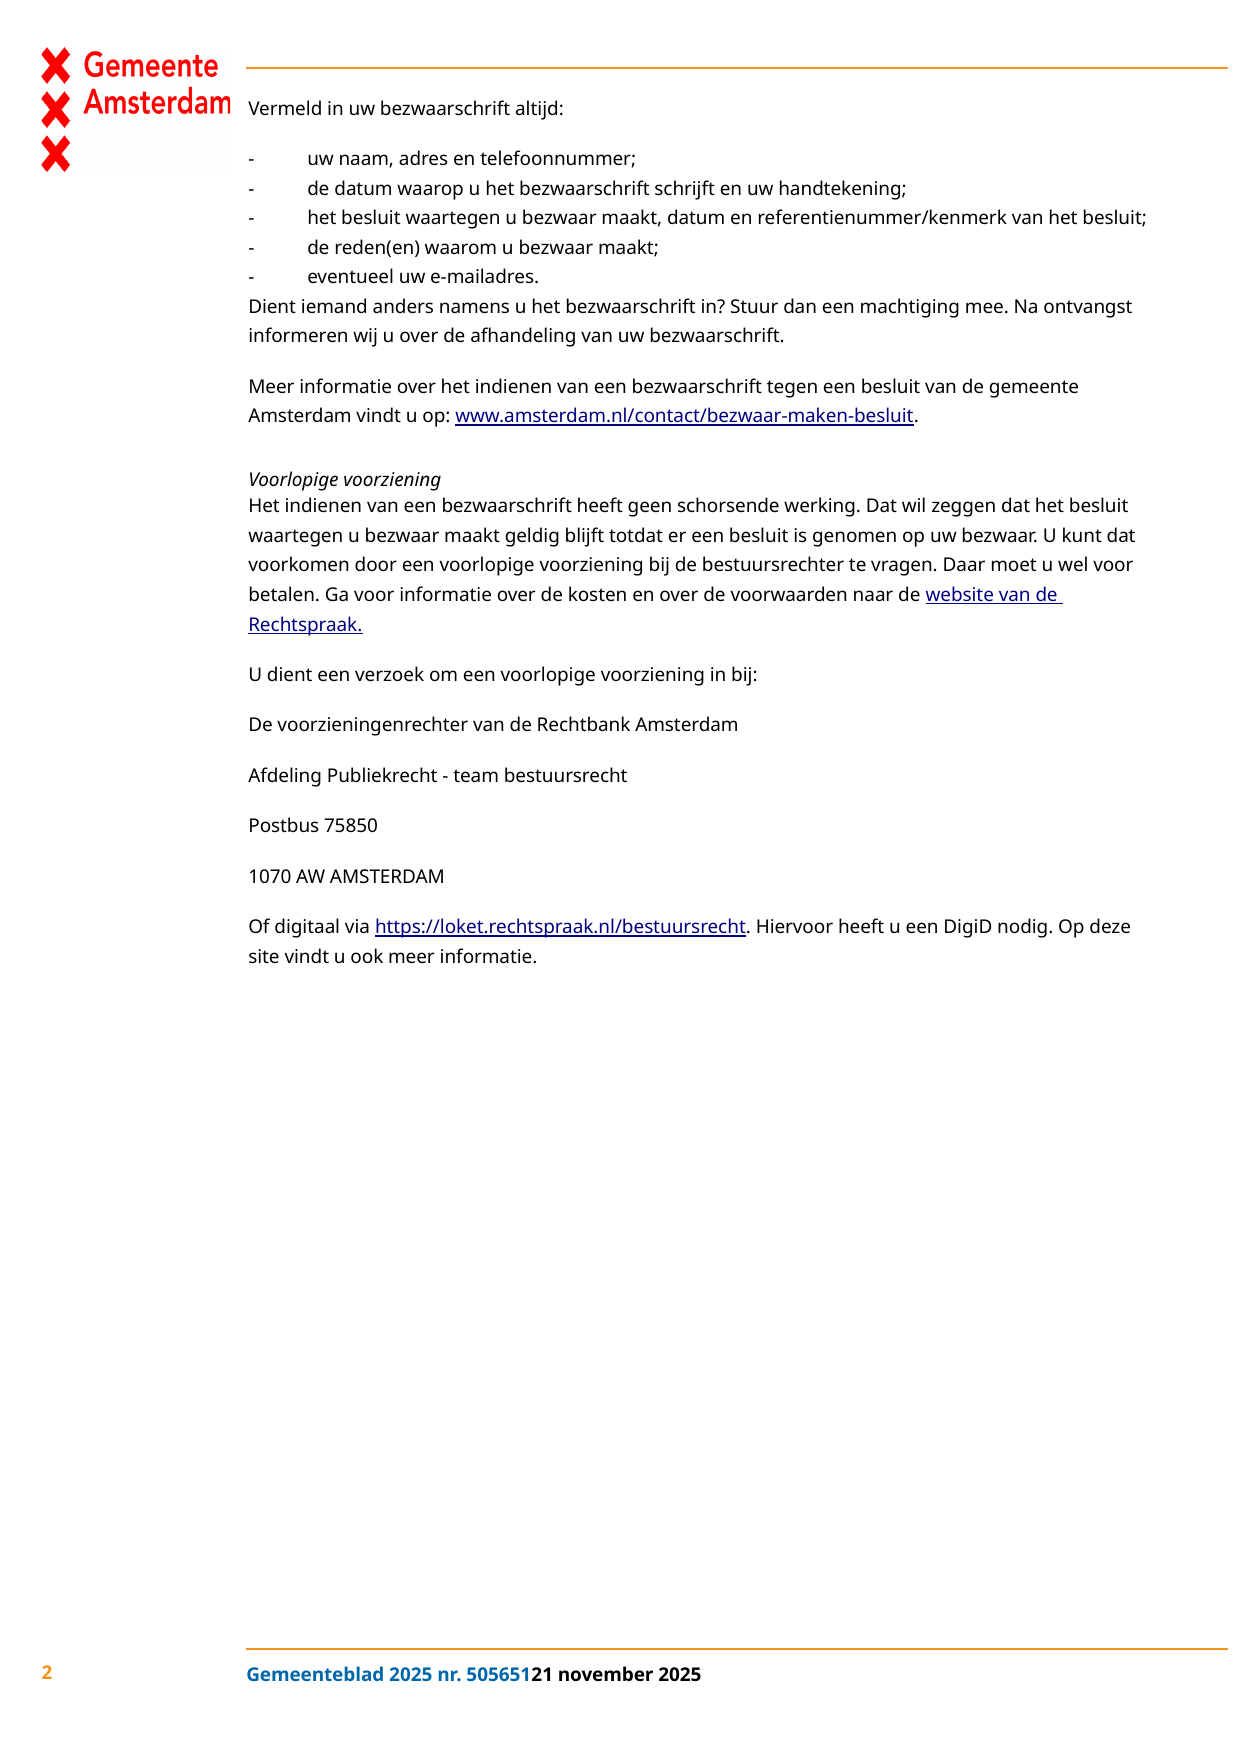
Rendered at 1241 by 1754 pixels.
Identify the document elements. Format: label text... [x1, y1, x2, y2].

list uw naam, adres en telefoonnummer; [248, 145, 1152, 171]
text Dient iemand anders namens u het bezwaarschrift in? Stuur dan een machtiging mee. Na ontvangst informeren wij u over de afhandeling van uw bezwaarschrift. [248, 293, 1152, 348]
text Postbus 75850 [248, 812, 1152, 838]
list het besluit waartegen u bezwaar maakt, datum en referentienummer/kenmerk van het besluit; [248, 204, 1152, 230]
text Vermeld in uw bezwaarschrift altijd: [248, 95, 1152, 121]
text De voorzieningenrechter van de Rechtbank Amsterdam [248, 712, 1152, 737]
text Afdeling Publiekrecht - team bestuursrecht [248, 762, 1152, 788]
list eventueel uw e-mailadres. [248, 263, 1152, 289]
list de reden(en) waarom u bezwaar maakt; [248, 234, 1152, 260]
text 1070 AW AMSTERDAM [248, 863, 1152, 888]
text Het indienen van een bezwaarschrift heeft geen schorsende werking. Dat wil zeggen dat het besluit waartegen u bezwaar maakt geldig blijft totdat er een besluit is genomen op uw bezwaar. U kunt dat voorkomen door een voorlopige voorziening bij de bestuursrechter te vragen. Daar moet u wel voor betalen. Ga voor informatie over de kosten en over de voorwaarden naar de website van de Rechtspraak. [248, 492, 1152, 636]
text U dient een verzoek om een voorlopige voorziening in bij: [248, 661, 1152, 687]
picture [41, 47, 231, 172]
text Meer informatie over het indienen van een bezwaarschrift tegen een besluit van de gemeente Amsterdam vindt u op: www.amsterdam.nl/contact/bezwaar-maken-besluit. [248, 373, 1152, 428]
list de datum waarop u het bezwaarschrift schrijft en uw handtekening; [248, 175, 1152, 201]
text Of digitaal via https://loket.rechtspraak.nl/bestuursrecht. Hiervoor heeft u een DigiD nodig. Op deze site vindt u ook meer informatie. [248, 913, 1152, 968]
text Voorlopige voorziening [248, 467, 1152, 492]
